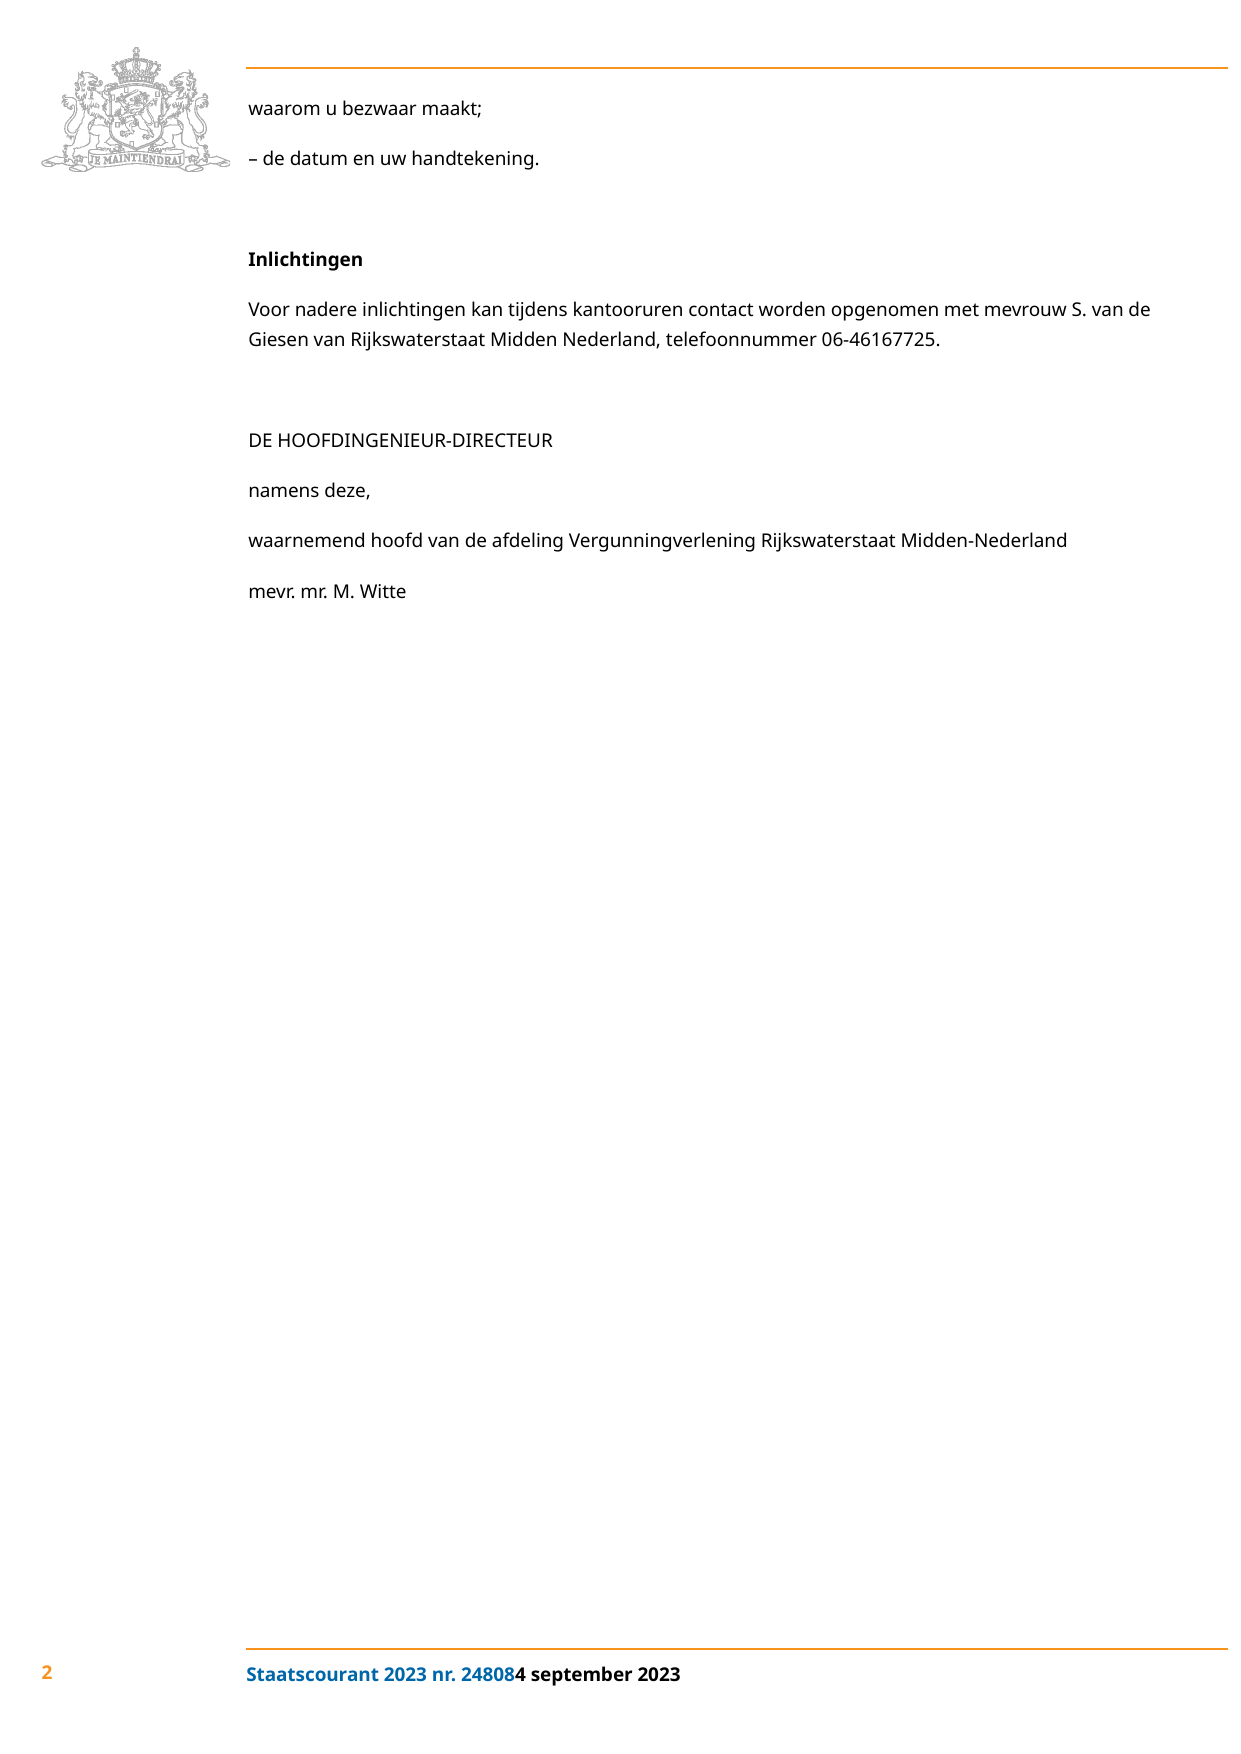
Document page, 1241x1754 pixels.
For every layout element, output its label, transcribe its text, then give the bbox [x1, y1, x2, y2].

text Inlichtingen [248, 246, 1152, 272]
text mevr. mr. M. Witte [248, 578, 1152, 604]
picture [41, 47, 231, 172]
text DE HOOFDINGENIEUR-DIRECTEUR [248, 427, 1152, 453]
text waarom u bezwaar maakt; [248, 95, 1152, 121]
text – de datum en uw handtekening. [248, 145, 1152, 171]
text namens deze, [248, 477, 1152, 503]
text waarnemend hoofd van de afdeling Vergunningverlening Rijkswaterstaat Midden-Nederland [248, 528, 1152, 553]
text Voor nadere inlichtingen kan tijdens kantooruren contact worden opgenomen met mevrouw S. van de Giesen van Rijkswaterstaat Midden Nederland, telefoonnummer 06-46167725. [248, 296, 1152, 352]
